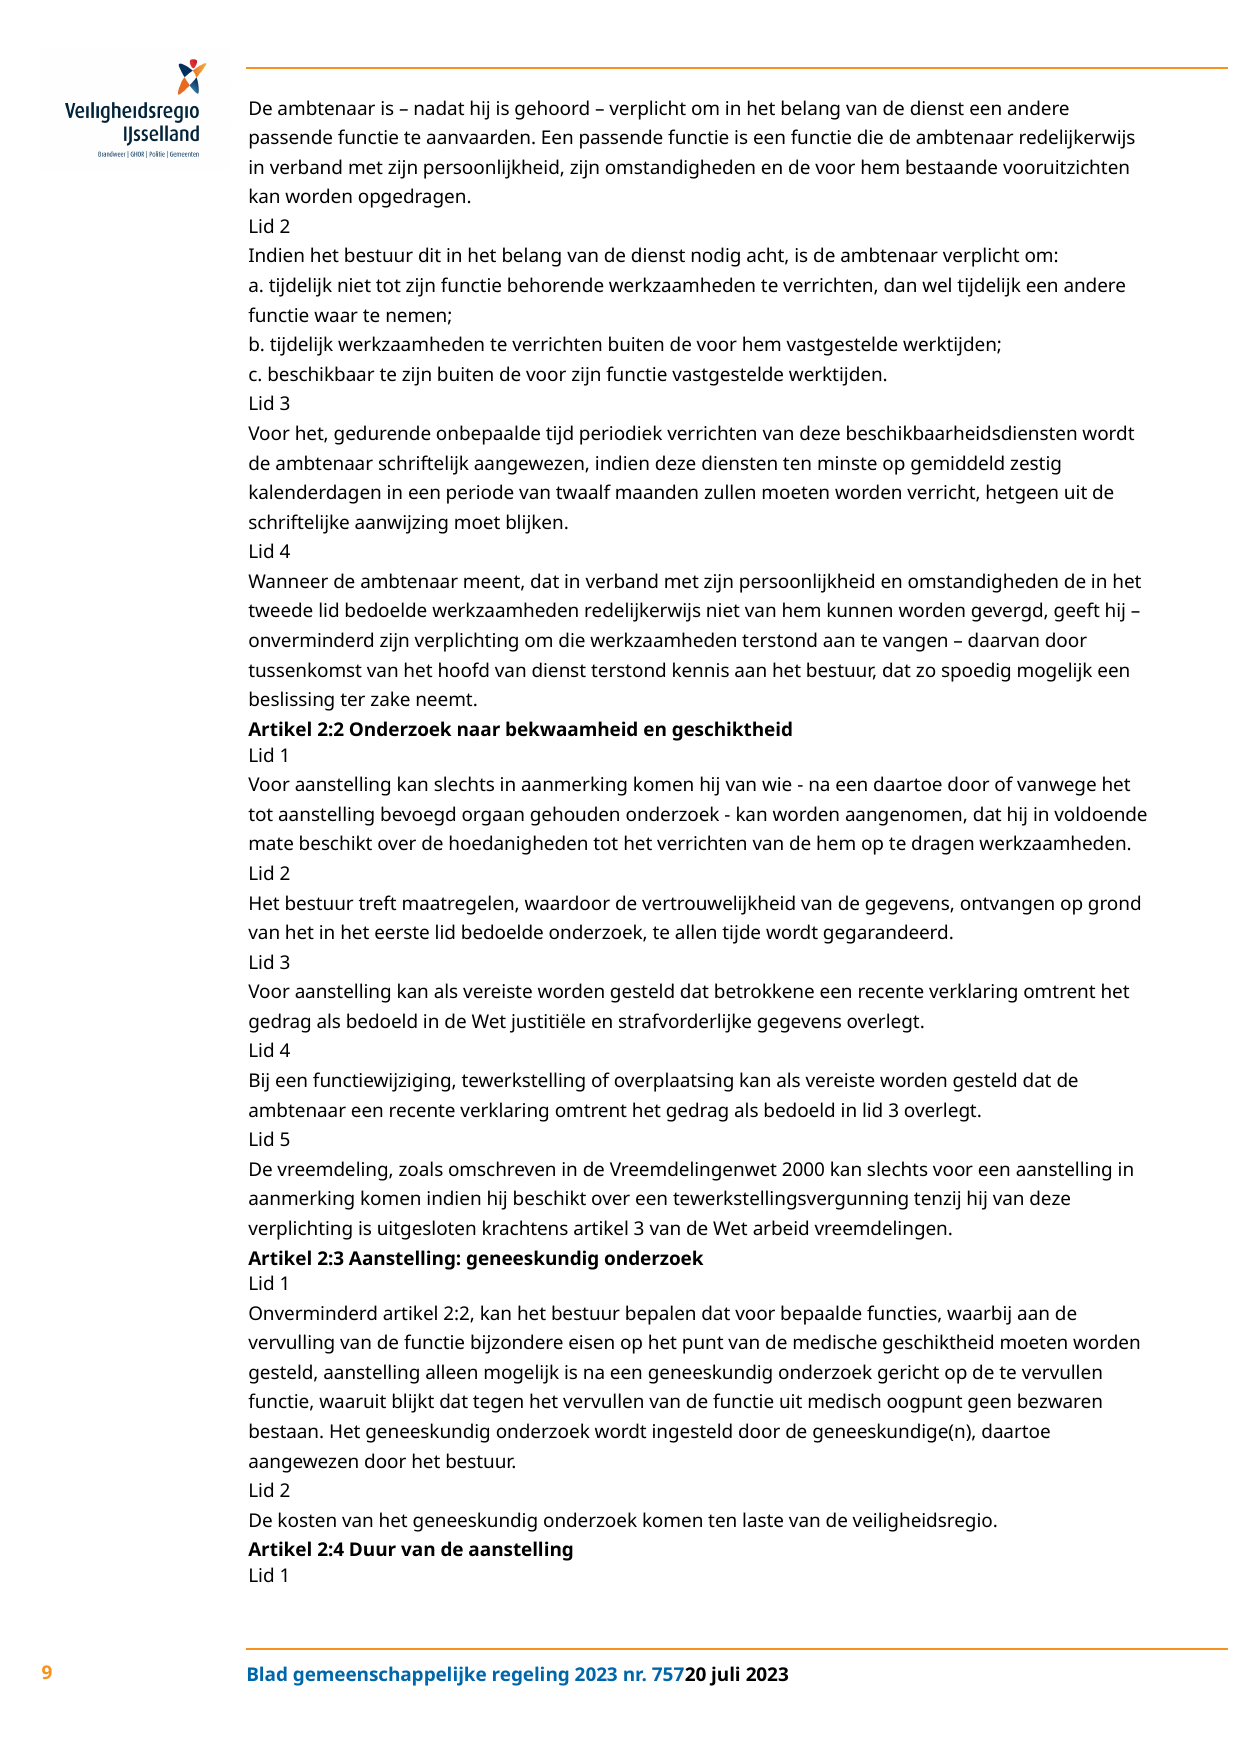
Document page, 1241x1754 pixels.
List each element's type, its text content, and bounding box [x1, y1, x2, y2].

text Lid 3 [248, 391, 1152, 416]
text De vreemdeling, zoals omschreven in de Vreemdelingenwet 2000 kan slechts voor een aanstelling in aanmerking komen indien hij beschikt over een tewerkstellingsvergunning tenzij hij van deze verplichting is uitgesloten krachtens artikel 3 van de Wet arbeid vreemdelingen. [248, 1156, 1152, 1241]
text Lid 5 [248, 1126, 1152, 1152]
text Lid 1 [248, 1562, 1152, 1588]
text Wanneer de ambtenaar meent, dat in verband met zijn persoonlijkheid en omstandigheden de in het tweede lid bedoelde werkzaamheden redelijkerwijs niet van hem kunnen worden gevergd, geeft hij – onverminderd zijn verplichting om die werkzaamheden terstond aan te vangen – daarvan door tussenkomst van het hoofd van dienst terstond kennis aan het bestuur, dat zo spoedig mogelijk een beslissing ter zake neemt. [248, 568, 1152, 712]
text Lid 4 [248, 538, 1152, 564]
text Onverminderd artikel 2:2, kan het bestuur bepalen dat voor bepaalde functies, waarbij aan de vervulling van de functie bijzondere eisen op het punt van de medische geschiktheid moeten worden gesteld, aanstelling alleen mogelijk is na een geneeskundig onderzoek gericht op de te vervullen functie, waaruit blijkt dat tegen het vervullen van de functie uit medisch oogpunt geen bezwaren bestaan. Het geneeskundig onderzoek wordt ingesteld door de geneeskundige(n), daartoe aangewezen door het bestuur. [248, 1300, 1152, 1474]
text Artikel 2:2 Onderzoek naar bekwaamheid en geschiktheid [248, 716, 1152, 742]
text Lid 2 [248, 1477, 1152, 1503]
text Indien het bestuur dit in het belang van de dienst nodig acht, is de ambtenaar verplicht om: [248, 243, 1152, 268]
text De kosten van het geneeskundig onderzoek komen ten laste van de veiligheidsregio. [248, 1507, 1152, 1533]
text Het bestuur treft maatregelen, waardoor de vertrouwelijkheid van de gegevens, ontvangen op grond van het in het eerste lid bedoelde onderzoek, te allen tijde wordt gegarandeerd. [248, 890, 1152, 945]
text Voor het, gedurende onbepaalde tijd periodiek verrichten van deze beschikbaarheidsdiensten wordt de ambtenaar schriftelijk aangewezen, indien deze diensten ten minste op gemiddeld zestig kalenderdagen in een periode van twaalf maanden zullen moeten worden verricht, hetgeen uit de schriftelijke aanwijzing moet blijken. [248, 420, 1152, 535]
text Bij een functiewijziging, tewerkstelling of overplaatsing kan als vereiste worden gesteld dat de ambtenaar een recente verklaring omtrent het gedrag als bedoeld in lid 3 overlegt. [248, 1067, 1152, 1122]
text Voor aanstelling kan slechts in aanmerking komen hij van wie - na een daartoe door of vanwege het tot aanstelling bevoegd orgaan gehouden onderzoek - kan worden aangenomen, dat hij in voldoende mate beschikt over de hoedanigheden tot het verrichten van de hem op te dragen werkzaamheden. [248, 771, 1152, 856]
text Lid 1 [248, 742, 1152, 767]
text a. tijdelijk niet tot zijn functie behorende werkzaamheden te verrichten, dan wel tijdelijk een andere functie waar te nemen; [248, 272, 1152, 328]
text Artikel 2:4 Duur van de aanstelling [248, 1537, 1152, 1562]
text Voor aanstelling kan als vereiste worden gesteld dat betrokkene een recente verklaring omtrent het gedrag als bedoeld in de Wet justitiële en strafvorderlijke gegevens overlegt. [248, 978, 1152, 1034]
text Lid 2 [248, 213, 1152, 239]
text De ambtenaar is – nadat hij is gehoord – verplicht om in het belang van de dienst een andere passende functie te aanvaarden. Een passende functie is een functie die de ambtenaar redelijkerwijs in verband met zijn persoonlijkheid, zijn omstandigheden en de voor hem bestaande vooruitzichten kan worden opgedragen. [248, 95, 1152, 209]
text c. beschikbaar te zijn buiten de voor zijn functie vastgestelde werktijden. [248, 361, 1152, 387]
text Artikel 2:3 Aanstelling: geneeskundig onderzoek [248, 1245, 1152, 1270]
picture [41, 47, 231, 172]
text Lid 1 [248, 1270, 1152, 1296]
text Lid 4 [248, 1038, 1152, 1063]
text b. tijdelijk werkzaamheden te verrichten buiten de voor hem vastgestelde werktijden; [248, 331, 1152, 357]
text Lid 3 [248, 949, 1152, 974]
text Lid 2 [248, 860, 1152, 886]
